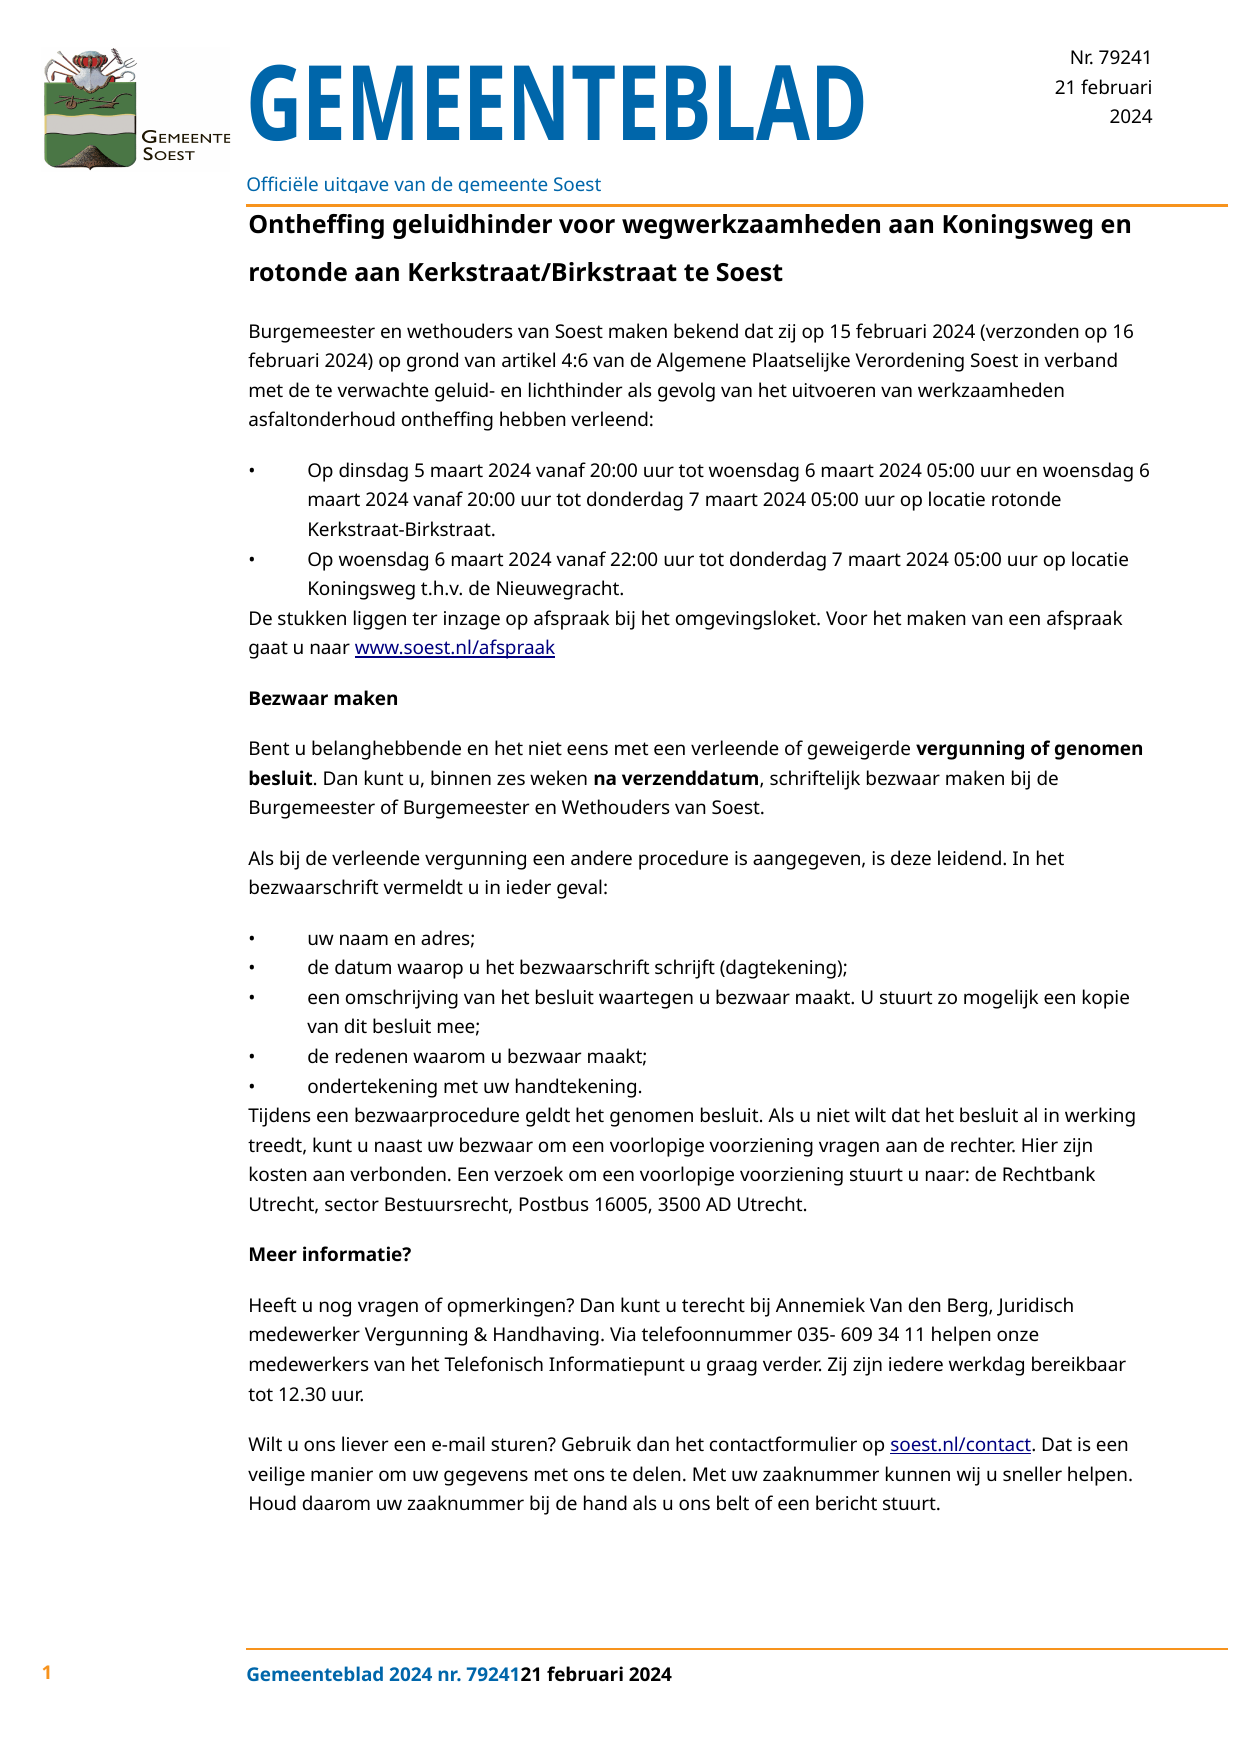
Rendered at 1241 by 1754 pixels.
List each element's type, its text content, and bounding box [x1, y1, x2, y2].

list Op woensdag 6 maart 2024 vanaf 22:00 uur tot donderdag 7 maart 2024 05:00 uur op locatie Koningsweg t.h.v. de Nieuwegracht. [248, 546, 1152, 601]
list de datum waarop u het bezwaarschrift schrijft (dagtekening); [248, 954, 1152, 980]
text Als bij de verleende vergunning een andere procedure is aangegeven, is deze leidend. In het bezwaarschrift vermeldt u in ieder geval: [248, 845, 1152, 900]
text Tijdens een bezwaarprocedure geldt het genomen besluit. Als u niet wilt dat het besluit al in werking treedt, kunt u naast uw bezwaar om een voorlopige voorziening vragen aan de rechter. Hier zijn kosten aan verbonden. Een verzoek om een voorlopige voorziening stuurt u naar: de Rechtbank Utrecht, sector Bestuursrecht, Postbus 16005, 3500 AD Utrecht. [248, 1102, 1152, 1217]
list ondertekening met uw handtekening. [248, 1073, 1152, 1099]
text Heeft u nog vragen of opmerkingen? Dan kunt u terecht bij Annemiek Van den Berg, Juridisch medewerker Vergunning & Handhaving. Via telefoonnummer 035- 609 34 11 helpen onze medewerkers van het Telefonisch Informatiepunt u graag verder. Zij zijn iedere werkdag bereikbaar tot 12.30 uur. [248, 1292, 1152, 1407]
text Meer informatie? [248, 1242, 1152, 1267]
text Bent u belanghebbende en het niet eens met een verleende of geweigerde vergunning of genomen besluit. Dan kunt u, binnen zes weken na verzenddatum, schriftelijk bezwaar maken bij de Burgemeester of Burgemeester en Wethouders van Soest. [248, 735, 1152, 820]
picture [41, 47, 231, 172]
list uw naam en adres; [248, 925, 1152, 951]
text Wilt u ons liever een e-mail sturen? Gebruik dan het contactformulier op soest.nl/contact. Dat is een veilige manier om uw gegevens met ons te delen. Met uw zaaknummer kunnen wij u sneller helpen. Houd daarom uw zaaknummer bij de hand als u ons belt of een bericht stuurt. [248, 1431, 1152, 1516]
list een omschrijving van het besluit waartegen u bezwaar maakt. U stuurt zo mogelijk een kopie van dit besluit mee; [248, 984, 1152, 1039]
list Op dinsdag 5 maart 2024 vanaf 20:00 uur tot woensdag 6 maart 2024 05:00 uur en woensdag 6 maart 2024 vanaf 20:00 uur tot donderdag 7 maart 2024 05:00 uur op locatie rotonde Kerkstraat-Birkstraat. [248, 457, 1152, 542]
text Bezwaar maken [248, 685, 1152, 711]
text Burgemeester en wethouders van Soest maken bekend dat zij op 15 februari 2024 (verzonden op 16 februari 2024) op grond van artikel 4:6 van de Algemene Plaatselijke Verordening Soest in verband met de te verwachte geluid- en lichthinder als gevolg van het uitvoeren van werkzaamheden asfaltonderhoud ontheffing hebben verleend: [248, 318, 1152, 432]
text Ontheffing geluidhinder voor wegwerkzaamheden aan Koningsweg en rotonde aan Kerkstraat/Birkstraat te Soest [248, 207, 1152, 288]
text De stukken liggen ter inzage op afspraak bij het omgevingsloket. Voor het maken van een afspraak gaat u naar www.soest.nl/afspraak [248, 605, 1152, 660]
list de redenen waarom u bezwaar maakt; [248, 1043, 1152, 1069]
